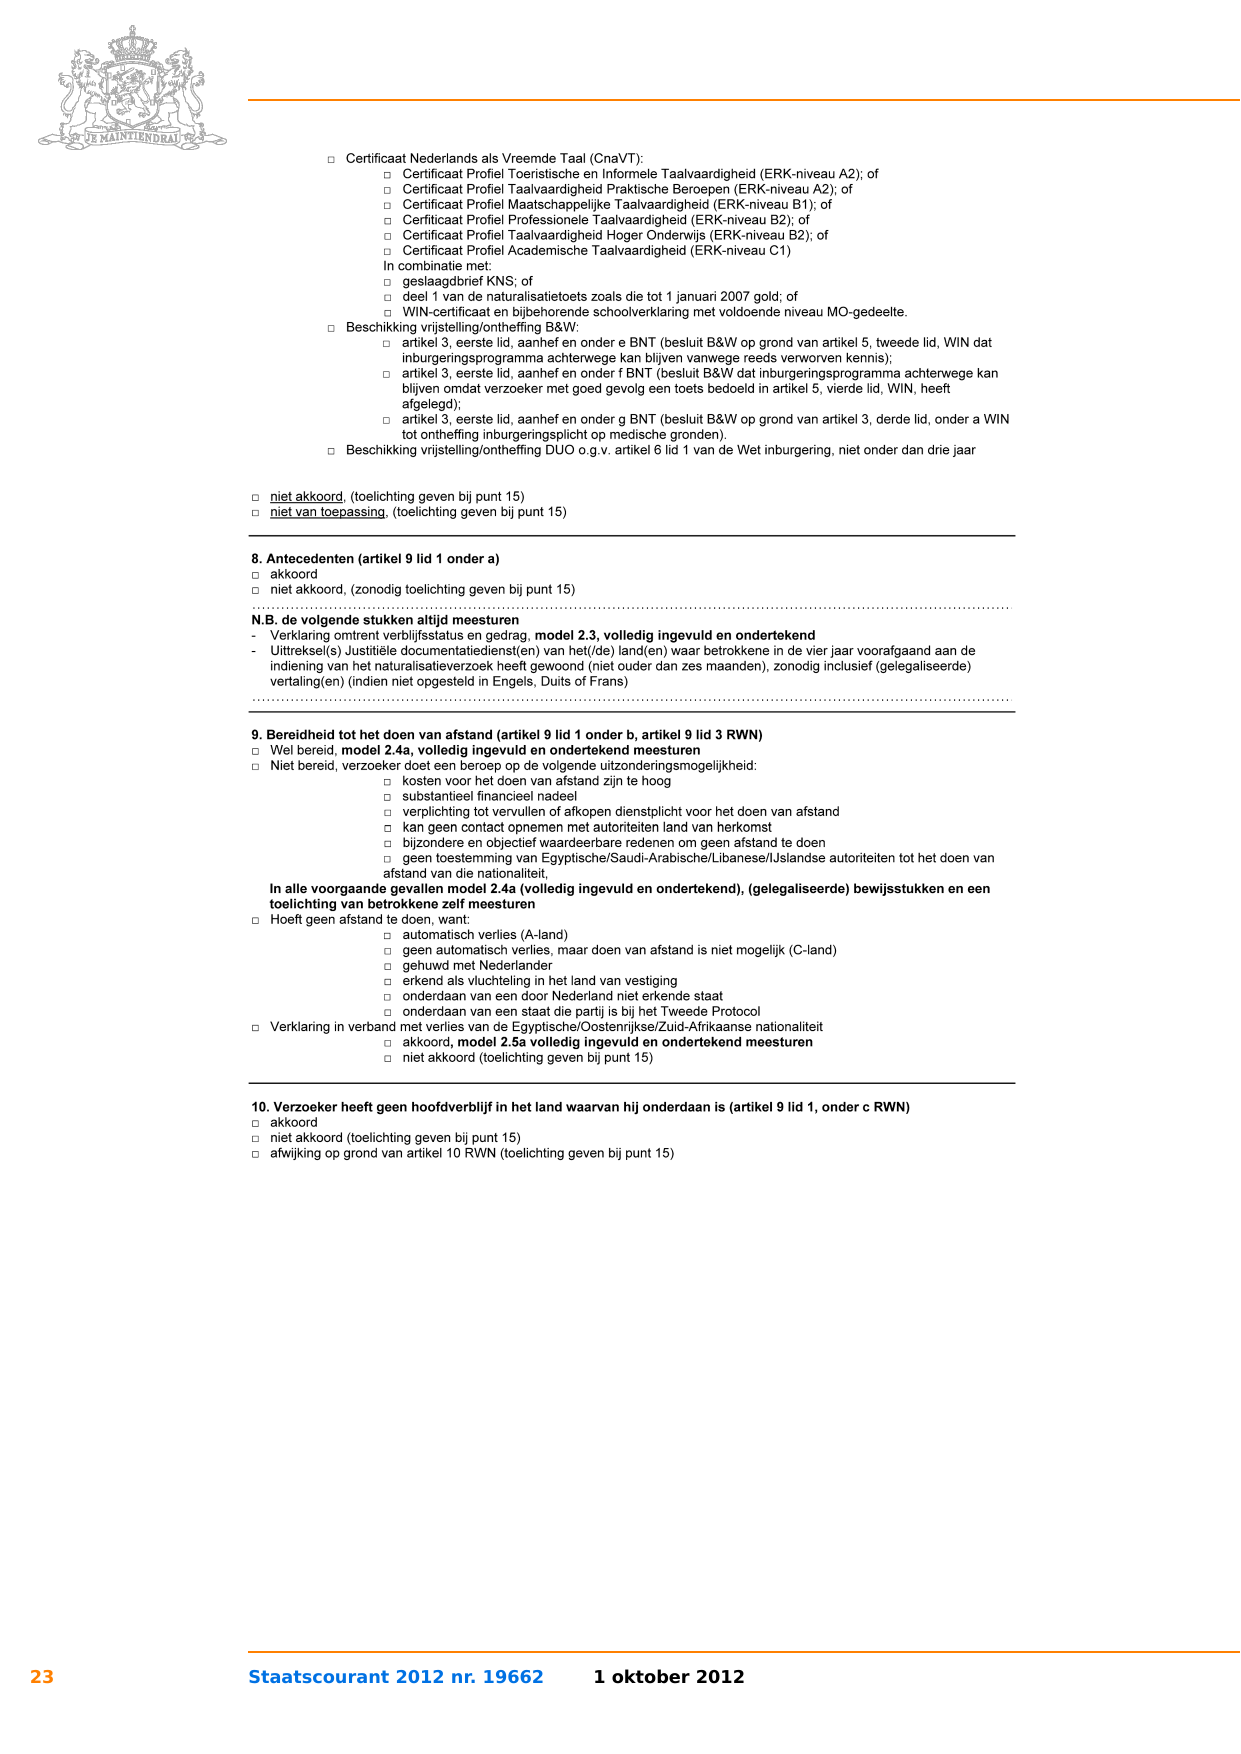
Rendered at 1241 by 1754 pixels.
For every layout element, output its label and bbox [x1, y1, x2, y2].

picture [38, 25, 227, 150]
picture [248, 151, 1016, 1162]
